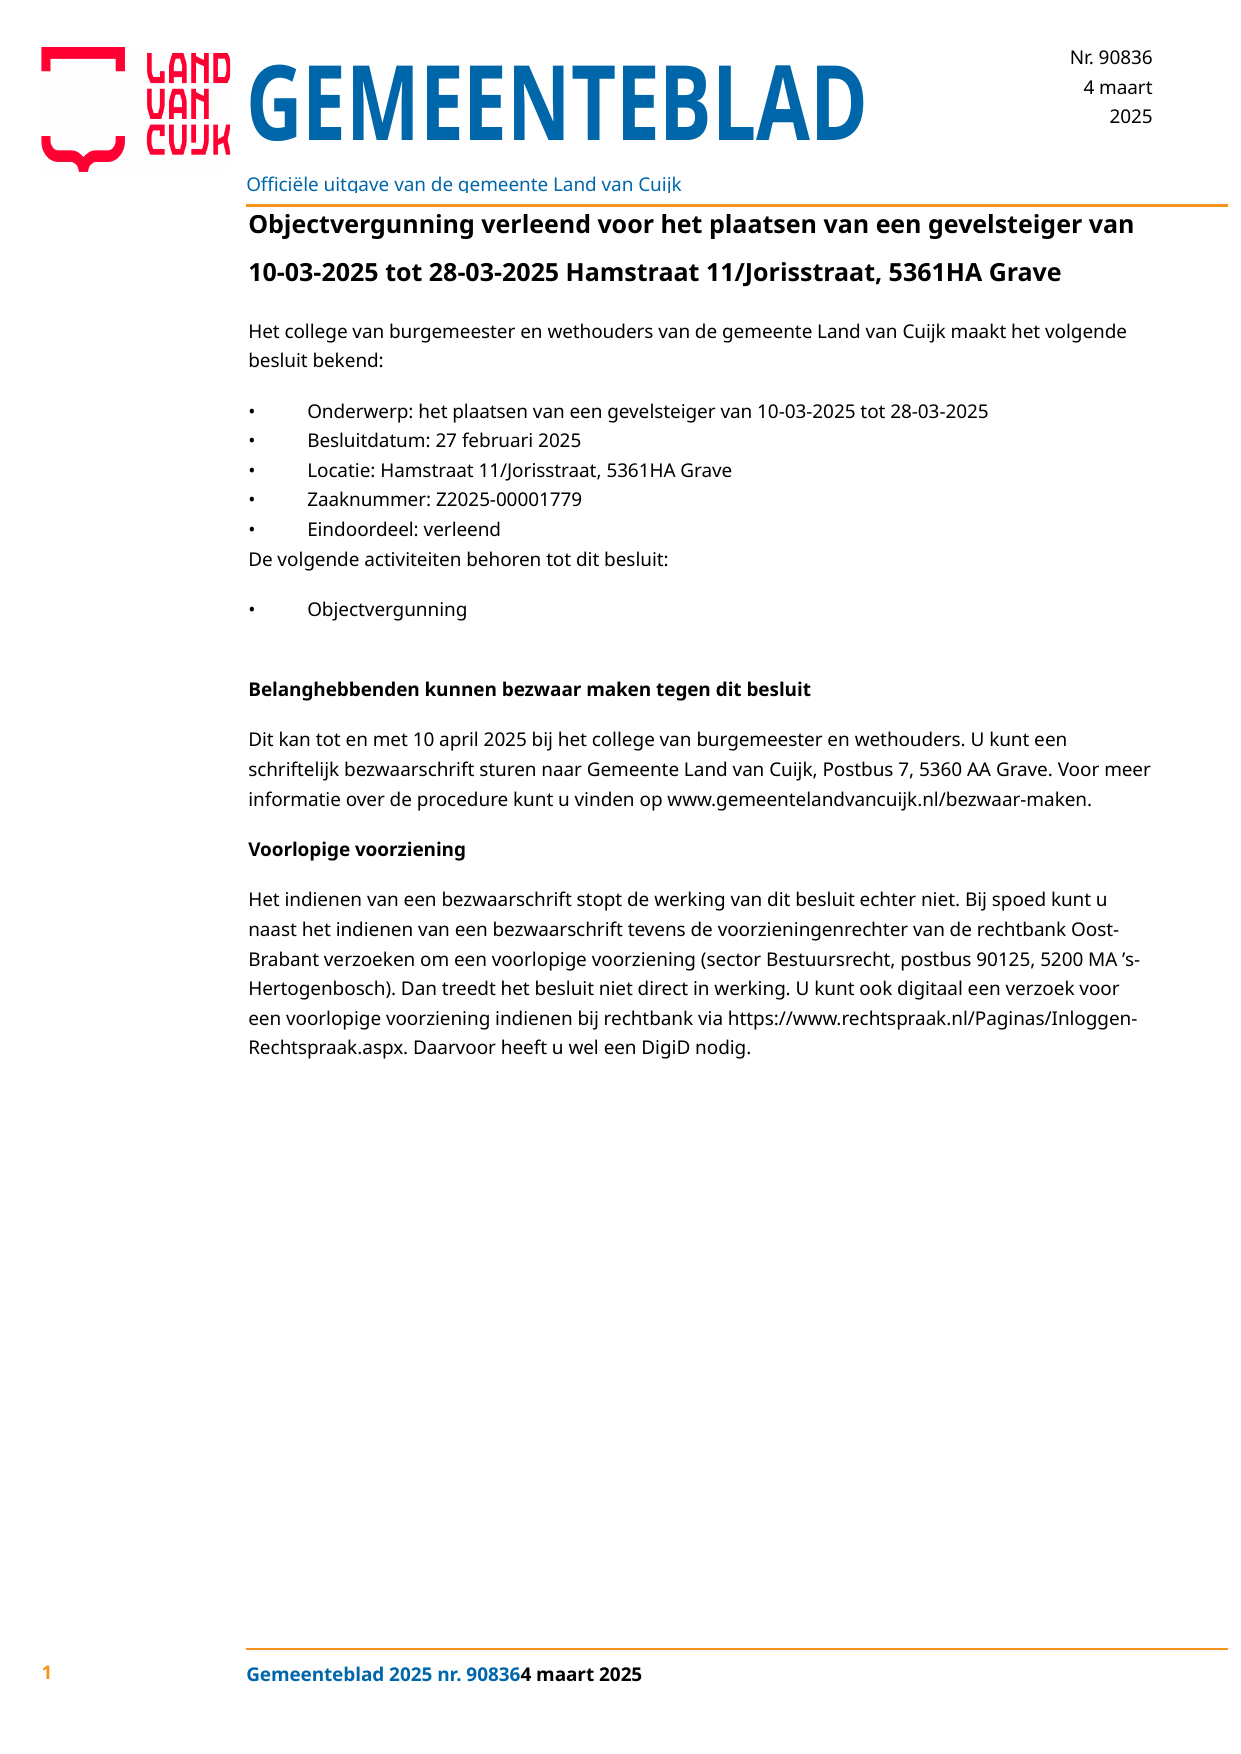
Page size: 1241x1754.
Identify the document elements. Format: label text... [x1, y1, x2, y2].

text Objectvergunning verleend voor het plaatsen van een gevelsteiger van 10-03-2025 tot 28-03-2025 Hamstraat 11/Jorisstraat, 5361HA Grave [248, 207, 1152, 288]
list Objectvergunning [248, 596, 1152, 622]
text Dit kan tot en met 10 april 2025 bij het college van burgemeester en wethouders. U kunt een schriftelijk bezwaarschrift sturen naar Gemeente Land van Cuijk, Postbus 7, 5360 AA Grave. Voor meer informatie over de procedure kunt u vinden op www.gemeentelandvancuijk.nl/bezwaar-maken. [248, 727, 1152, 812]
text Het college van burgemeester en wethouders van de gemeente Land van Cuijk maakt het volgende besluit bekend: [248, 318, 1152, 373]
picture [41, 47, 231, 172]
list Onderwerp: het plaatsen van een gevelsteiger van 10-03-2025 tot 28-03-2025 [248, 398, 1152, 424]
text Voorlopige voorziening [248, 836, 1152, 862]
text Belanghebbenden kunnen bezwaar maken tegen dit besluit [248, 676, 1152, 702]
text De volgende activiteiten behoren tot dit besluit: [248, 546, 1152, 572]
list Locatie: Hamstraat 11/Jorisstraat, 5361HA Grave [248, 457, 1152, 483]
text Het indienen van een bezwaarschrift stopt de werking van dit besluit echter niet. Bij spoed kunt u naast het indienen van een bezwaarschrift tevens de voorzieningenrechter van de rechtbank Oost-Brabant verzoeken om een voorlopige voorziening (sector Bestuursrecht, postbus 90125, 5200 MA ’s-Hertogenbosch). Dan treedt het besluit niet direct in werking. U kunt ook digitaal een verzoek voor een voorlopige voorziening indienen bij rechtbank via https://www.rechtspraak.nl/Paginas/Inloggen-Rechtspraak.aspx. Daarvoor heeft u wel een DigiD nodig. [248, 887, 1152, 1060]
list Eindoordeel: verleend [248, 516, 1152, 542]
list Zaaknummer: Z2025-00001779 [248, 487, 1152, 512]
list Besluitdatum: 27 februari 2025 [248, 427, 1152, 453]
